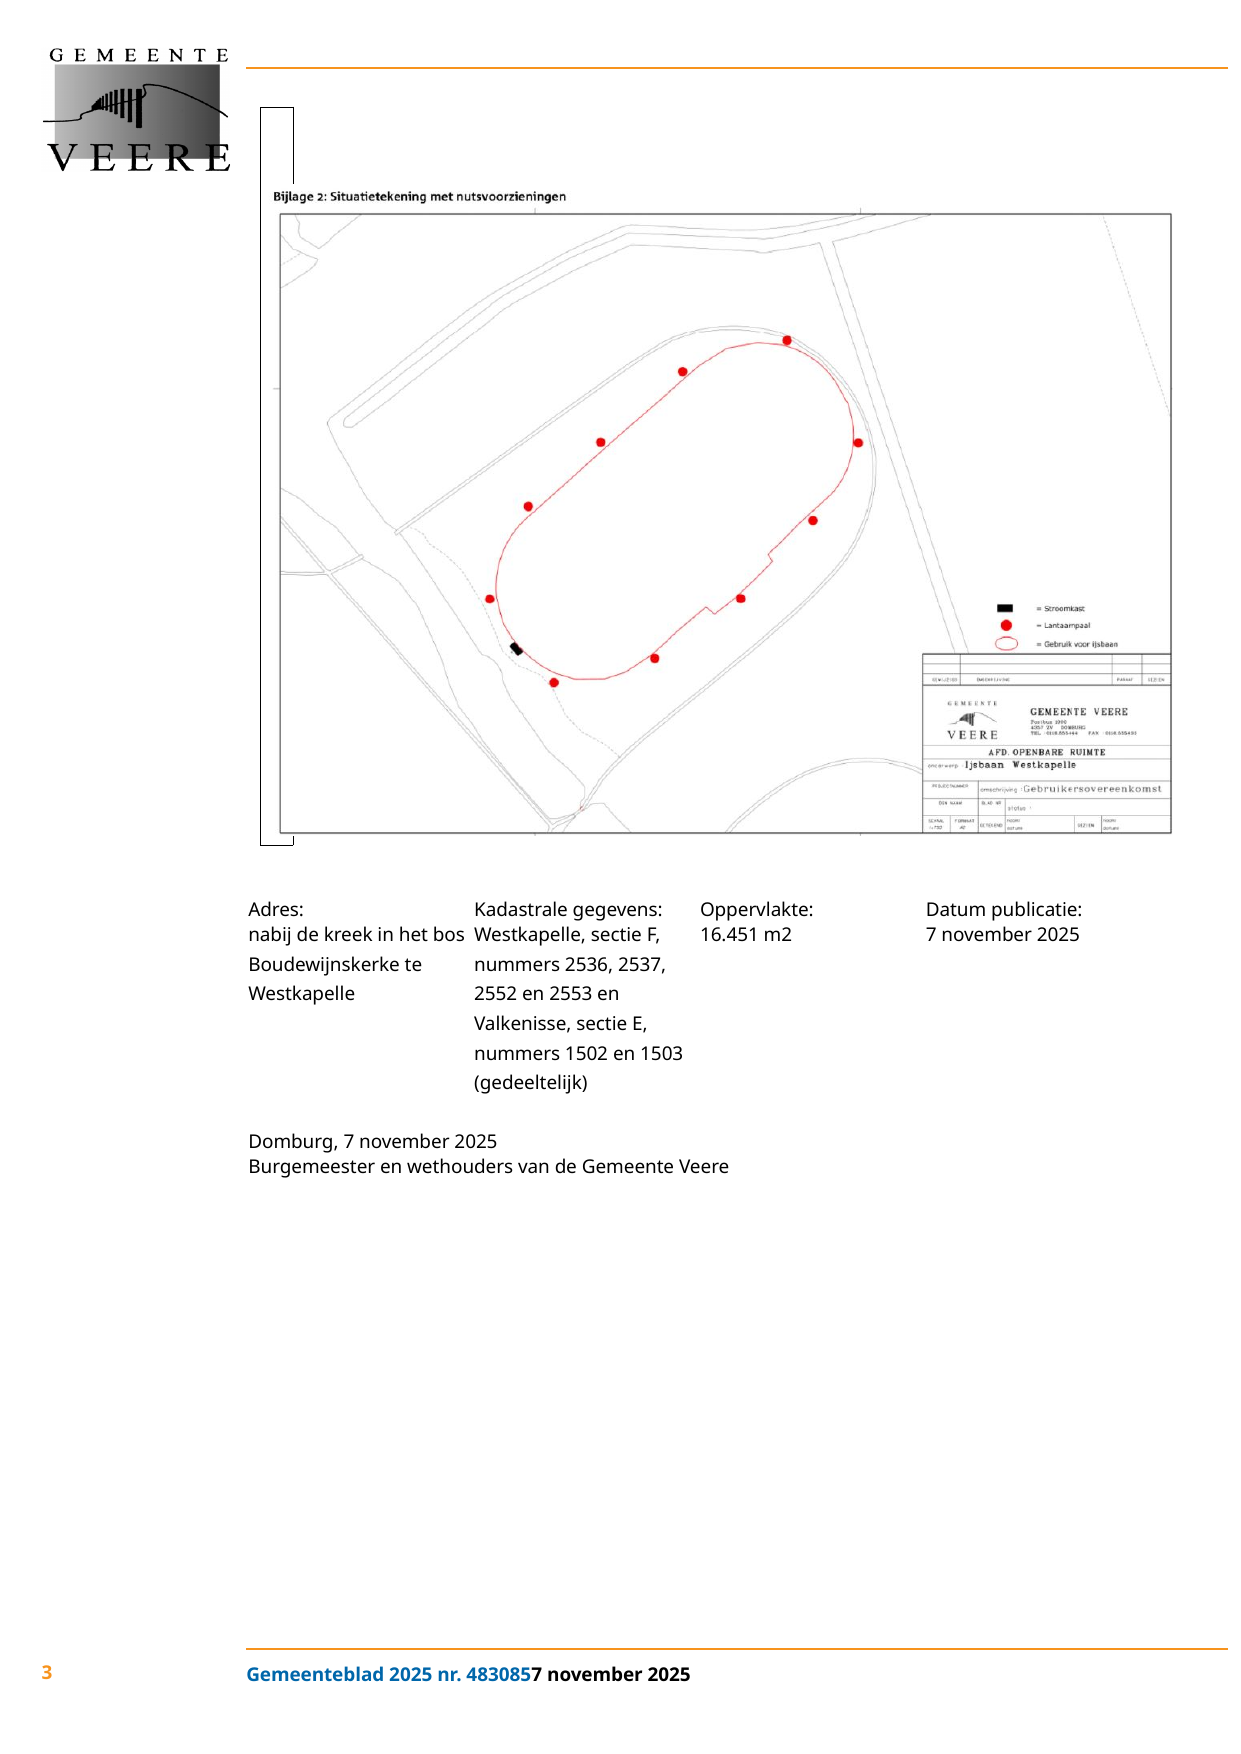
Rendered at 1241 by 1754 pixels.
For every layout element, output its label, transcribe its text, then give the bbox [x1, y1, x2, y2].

table_cell nabij de kreek in het bos Boudewijnskerke te Westkapelle [248, 921, 474, 1095]
table_cell 7 november 2025 [926, 921, 1152, 1095]
table_header Kadastrale gegevens: [474, 896, 700, 921]
table_header Adres: [248, 896, 474, 921]
picture [268, 184, 1173, 836]
table_cell Westkapelle, sectie F, nummers 2536, 2537, 2552 en 2553 en Valkenisse, sectie E, nummers 1502 en 1503 (gedeeltelijk) [474, 921, 700, 1095]
picture [41, 47, 231, 172]
text Domburg, 7 november 2025 [248, 1128, 1152, 1154]
table_header Oppervlakte: [700, 896, 926, 921]
table_header Datum publicatie: [926, 896, 1152, 921]
table_cell 16.451 m2 [700, 921, 926, 1095]
text Burgemeester en wethouders van de Gemeente Veere [248, 1154, 1152, 1179]
